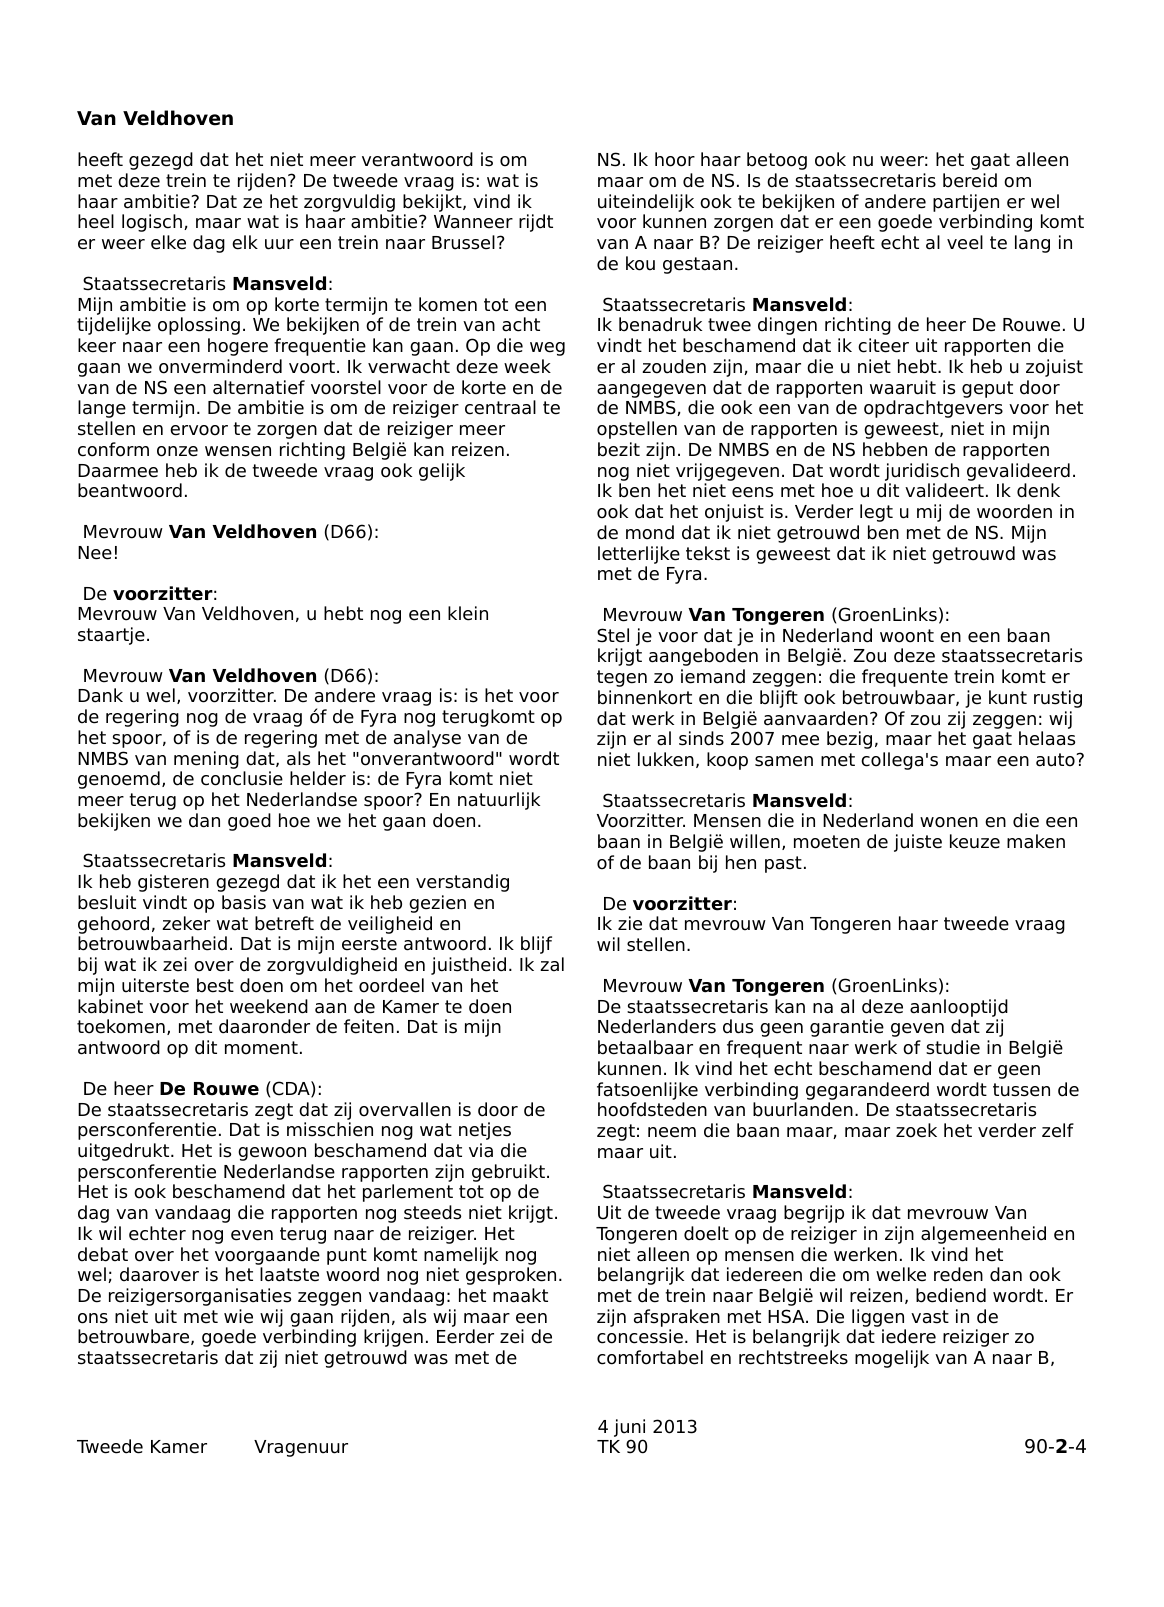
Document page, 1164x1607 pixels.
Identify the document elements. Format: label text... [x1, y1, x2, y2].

text Staatssecretaris Mansveld: [596, 791, 1087, 811]
text Ik benadruk twee dingen richting de heer De Rouwe. U vindt het beschamend dat ik citeer uit rapporten die er al zouden zijn, maar die u niet hebt. Ik heb u zojuist aangegeven dat de rapporten waaruit is geput door de NMBS, die ook een van de opdrachtgevers voor het opstellen van de rapporten is geweest, niet in mijn bezit zijn. De NMBS en de NS hebben de rapporten nog niet vrijgegeven. Dat wordt juridisch gevalideerd. Ik ben het niet eens met hoe u dit valideert. Ik denk ook dat het onjuist is. Verder legt u mij de woorden in de mond dat ik niet getrouwd ben met de NS. Mijn letterlijke tekst is geweest dat ik niet getrouwd was met de Fyra. [596, 315, 1087, 585]
text Ik zie dat mevrouw Van Tongeren haar tweede vraag wil stellen. [596, 914, 1087, 956]
text De heer De Rouwe (CDA): [77, 1079, 567, 1099]
text De voorzitter: [77, 583, 567, 604]
text Mevrouw Van Tongeren (GroenLinks): [596, 605, 1087, 626]
text Mevrouw Van Veldhoven (D66): [77, 522, 567, 543]
text De staatssecretaris kan na al deze aanlooptijd Nederlanders dus geen garantie geven dat zij betaalbaar en frequent naar werk of studie in België kunnen. Ik vind het echt beschamend dat er geen fatsoenlijke verbinding gegarandeerd wordt tussen de hoofdsteden van buurlanden. De staatssecretaris zegt: neem die baan maar, maar zoek het verder zelf maar uit. [596, 996, 1087, 1162]
text Voorzitter. Mensen die in Nederland wonen en die een baan in België willen, moeten de juiste keuze maken of de baan bij hen past. [596, 811, 1087, 873]
text Staatssecretaris Mansveld: [596, 294, 1087, 315]
text De voorzitter: [596, 893, 1087, 914]
text Mevrouw Van Veldhoven (D66): [77, 666, 567, 686]
text Stel je voor dat je in Nederland woont en een baan krijgt aangeboden in België. Zou deze staatssecretaris tegen zo iemand zeggen: die frequente trein komt er binnenkort en die blijft ook betrouwbaar, je kunt rustig dat werk in België aanvaarden? Of zou zij zeggen: wij zijn er al sinds 2007 mee bezig, maar het gaat helaas niet lukken, koop samen met collega's maar een auto? [596, 626, 1087, 771]
text heeft gezegd dat het niet meer verantwoord is om met deze trein te rijden? De tweede vraag is: wat is haar ambitie? Dat ze het zorgvuldig bekijkt, vind ik heel logisch, maar wat is haar ambitie? Wanneer rijdt er weer elke dag elk uur een trein naar Brussel? [77, 150, 567, 254]
text Staatssecretaris Mansveld: [77, 274, 567, 294]
text Mevrouw Van Veldhoven, u hebt nog een klein staartje. [77, 604, 567, 646]
text Staatssecretaris Mansveld: [77, 851, 567, 872]
text Mijn ambitie is om op korte termijn te komen tot een tijdelijke oplossing. We bekijken of de trein van acht keer naar een hogere frequentie kan gaan. Op die weg gaan we onverminderd voort. Ik verwacht deze week van de NS een alternatief voorstel voor de korte en de lange termijn. De ambitie is om de reiziger centraal te stellen en ervoor te zorgen dat de reiziger meer conform onze wensen richting België kan reizen. Daarmee heb ik de tweede vraag ook gelijk beantwoord. [77, 294, 567, 502]
text Ik heb gisteren gezegd dat ik het een verstandig besluit vindt op basis van wat ik heb gezien en gehoord, zeker wat betreft de veiligheid en betrouwbaarheid. Dat is mijn eerste antwoord. Ik blijf bij wat ik zei over de zorgvuldigheid en juistheid. Ik zal mijn uiterste best doen om het oordeel van het kabinet voor het weekend aan de Kamer te doen toekomen, met daaronder de feiten. Dat is mijn antwoord op dit moment. [77, 872, 567, 1059]
text NS. Ik hoor haar betoog ook nu weer: het gaat alleen maar om de NS. Is de staatssecretaris bereid om uiteindelijk ook te bekijken of andere partijen er wel voor kunnen zorgen dat er een goede verbinding komt van A naar B? De reiziger heeft echt al veel te lang in de kou gestaan. [596, 150, 1087, 274]
text Staatssecretaris Mansveld: [596, 1182, 1087, 1203]
text Dank u wel, voorzitter. De andere vraag is: is het voor de regering nog de vraag óf de Fyra nog terugkomt op het spoor, of is de regering met de analyse van de NMBS van mening dat, als het "onverantwoord" wordt genoemd, de conclusie helder is: de Fyra komt niet meer terug op het Nederlandse spoor? En natuurlijk bekijken we dan goed hoe we het gaan doen. [77, 686, 567, 831]
text Nee! [77, 543, 567, 563]
text Uit de tweede vraag begrijp ik dat mevrouw Van Tongeren doelt op de reiziger in zijn algemeenheid en niet alleen op mensen die werken. Ik vind het belangrijk dat iedereen die om welke reden dan ook met de trein naar België wil reizen, bediend wordt. Er zijn afspraken met HSA. Die liggen vast in de concessie. Het is belangrijk dat iedere reiziger zo comfortabel en rechtstreeks mogelijk van A naar B, [596, 1203, 1087, 1369]
text Mevrouw Van Tongeren (GroenLinks): [596, 976, 1087, 996]
text De staatssecretaris zegt dat zij overvallen is door de persconferentie. Dat is misschien nog wat netjes uitgedrukt. Het is gewoon beschamend dat via die persconferentie Nederlandse rapporten zijn gebruikt. Het is ook beschamend dat het parlement tot op de dag van vandaag die rapporten nog steeds niet krijgt. Ik wil echter nog even terug naar de reiziger. Het debat over het voorgaande punt komt namelijk nog wel; daarover is het laatste woord nog niet gesproken. De reizigersorganisaties zeggen vandaag: het maakt ons niet uit met wie wij gaan rijden, als wij maar een betrouwbare, goede verbinding krijgen. Eerder zei de staatssecretaris dat zij niet getrouwd was met de [77, 1099, 567, 1369]
